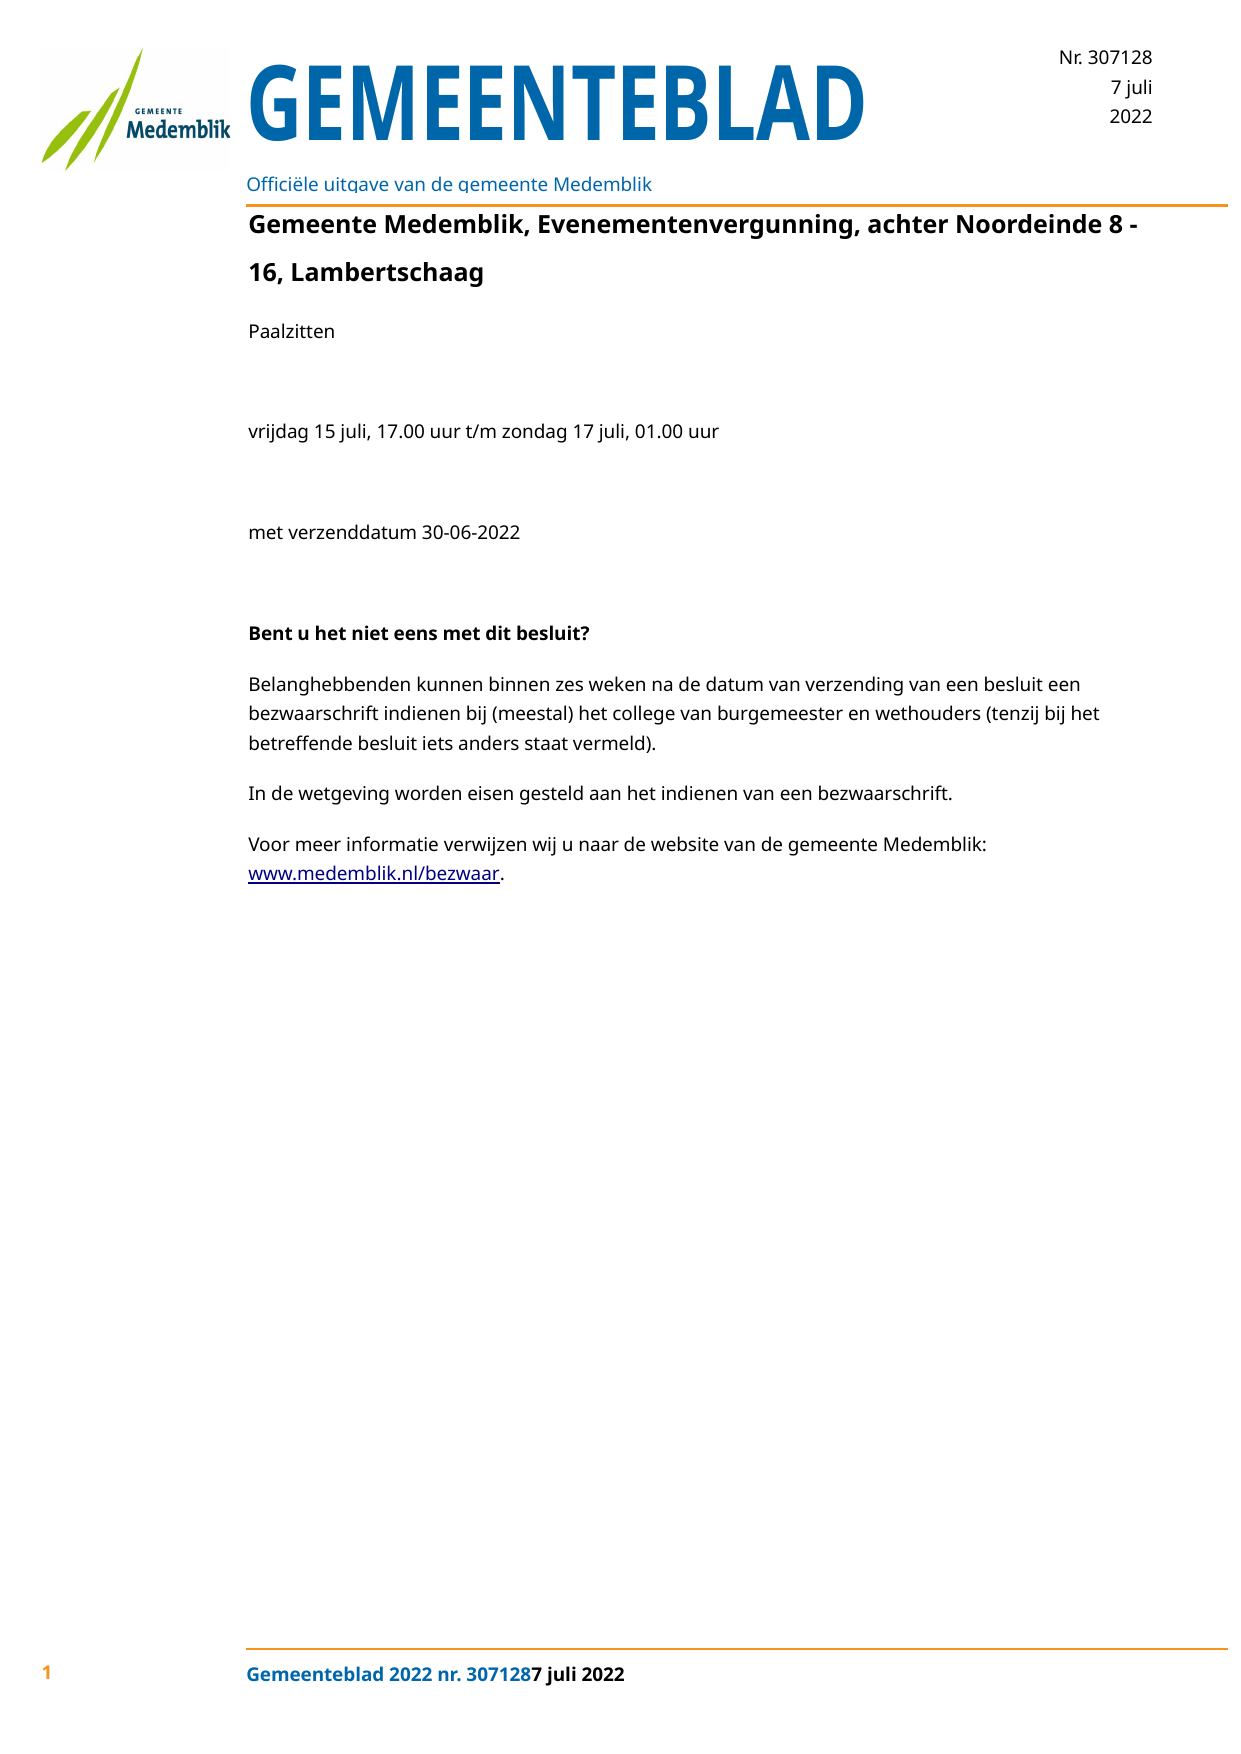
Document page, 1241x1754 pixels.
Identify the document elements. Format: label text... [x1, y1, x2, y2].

text Belanghebbenden kunnen binnen zes weken na de datum van verzending van een besluit een bezwaarschrift indienen bij (meestal) het college van burgemeester en wethouders (tenzij bij het betreffende besluit iets anders staat vermeld). [248, 671, 1152, 756]
text Bent u het niet eens met dit besluit? [248, 620, 1152, 646]
text vrijdag 15 juli, 17.00 uur t/m zondag 17 juli, 01.00 uur [248, 419, 1152, 444]
text Voor meer informatie verwijzen wij u naar de website van de gemeente Medemblik: www.medemblik.nl/bezwaar. [248, 831, 1152, 886]
text Paalzitten [248, 318, 1152, 344]
text met verzenddatum 30-06-2022 [248, 519, 1152, 545]
picture [41, 47, 231, 172]
text Gemeente Medemblik, Evenementenvergunning, achter Noordeinde 8 - 16, Lambertschaag [248, 207, 1152, 288]
text In de wetgeving worden eisen gesteld aan het indienen van een bezwaarschrift. [248, 780, 1152, 806]
